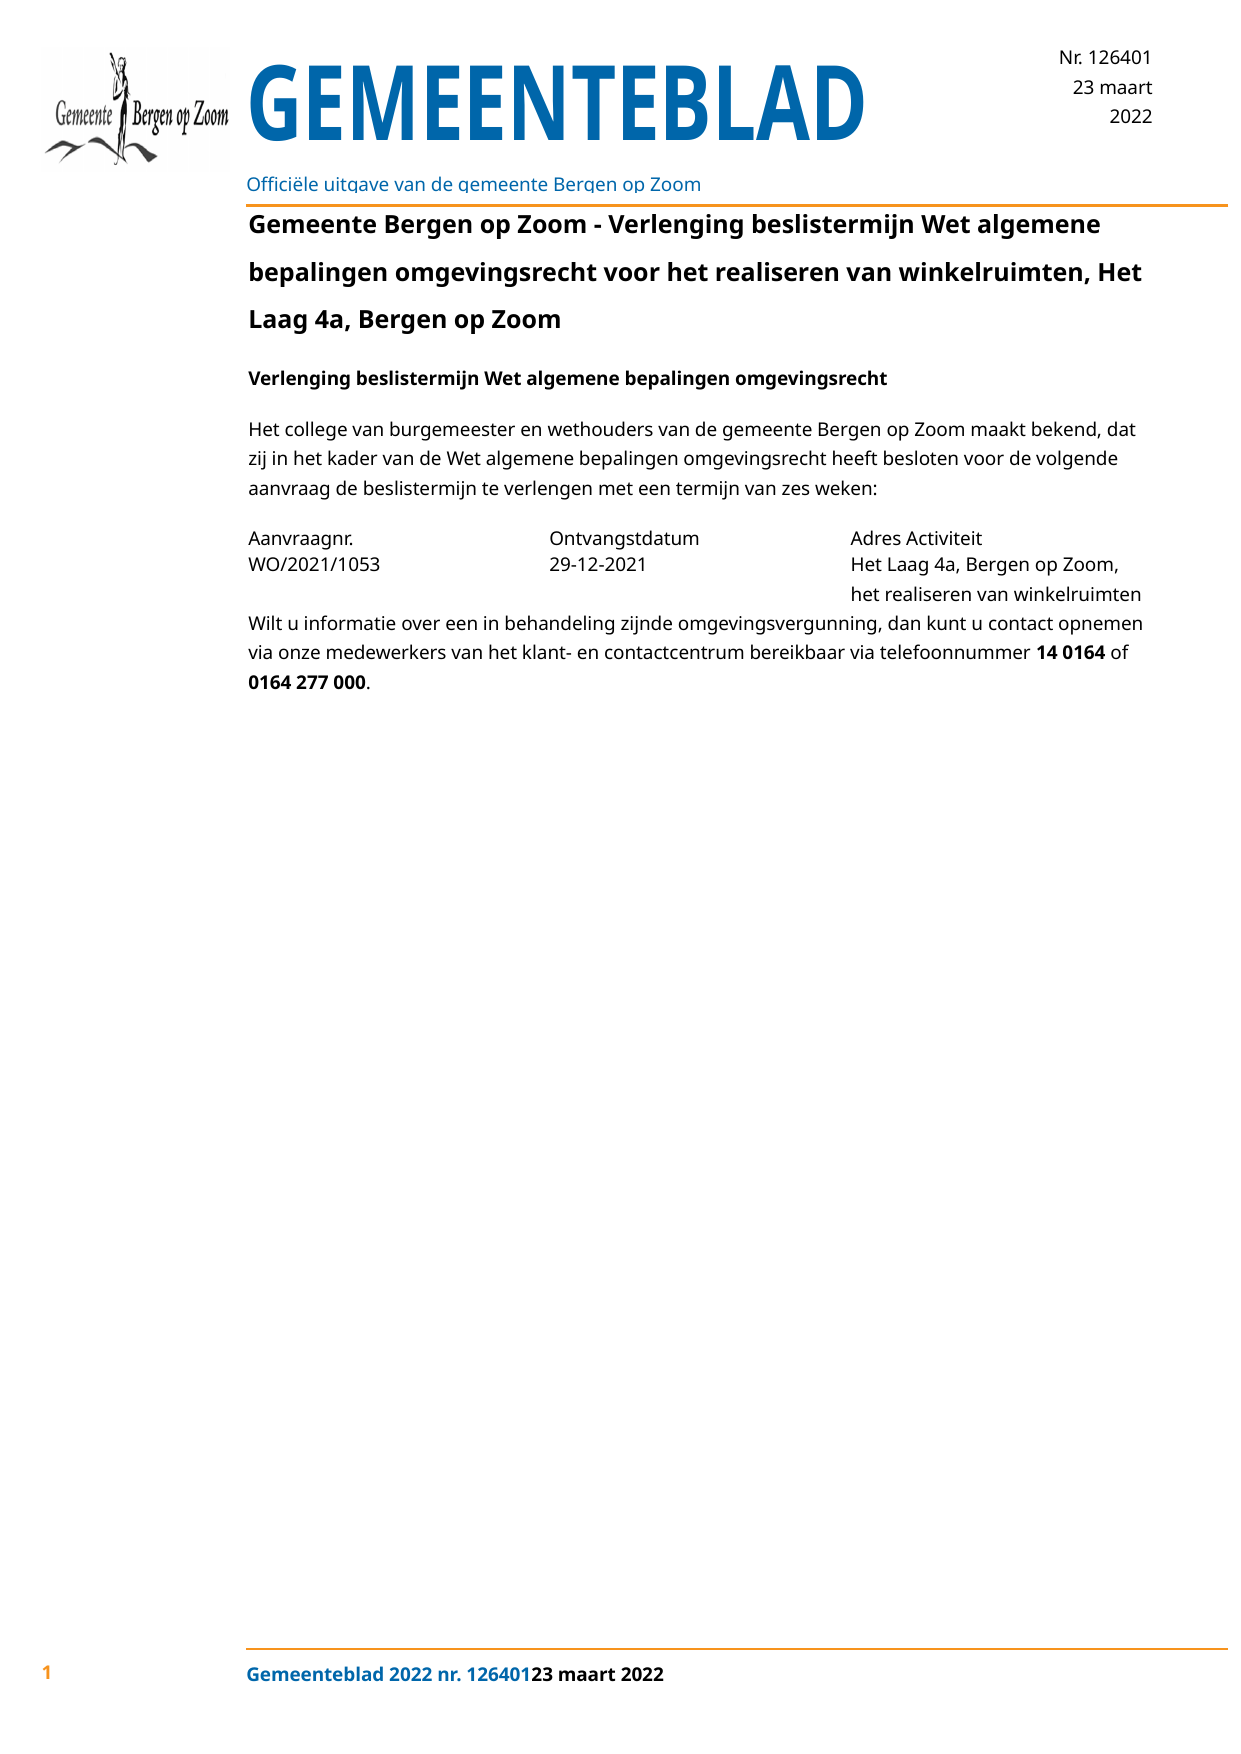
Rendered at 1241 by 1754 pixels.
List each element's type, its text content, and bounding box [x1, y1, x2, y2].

text Verlenging beslistermijn Wet algemene bepalingen omgevingsrecht [248, 366, 1152, 391]
text Gemeente Bergen op Zoom - Verlenging beslistermijn Wet algemene bepalingen omgevingsrecht voor het realiseren van winkelruimten, Het Laag 4a, Bergen op Zoom [248, 207, 1152, 336]
table_header Adres Activiteit [850, 526, 1152, 551]
table_header Ontvangstdatum [549, 526, 850, 551]
table_cell Het Laag 4a, Bergen op Zoom, het realiseren van winkelruimten [850, 551, 1152, 607]
table_cell WO/2021/1053 [248, 551, 549, 607]
table_cell 29-12-2021 [549, 551, 850, 607]
table_header Aanvraagnr. [248, 526, 549, 551]
text Het college van burgemeester en wethouders van de gemeente Bergen op Zoom maakt bekend, dat zij in het kader van de Wet algemene bepalingen omgevingsrecht heeft besloten voor de volgende aanvraag de beslistermijn te verlengen met een termijn van zes weken: [248, 416, 1152, 501]
picture [41, 47, 231, 172]
text Wilt u informatie over een in behandeling zijnde omgevingsvergunning, dan kunt u contact opnemen via onze medewerkers van het klant- en contactcentrum bereikbaar via telefoonnummer 14 0164 of 0164 277 000. [248, 610, 1152, 695]
